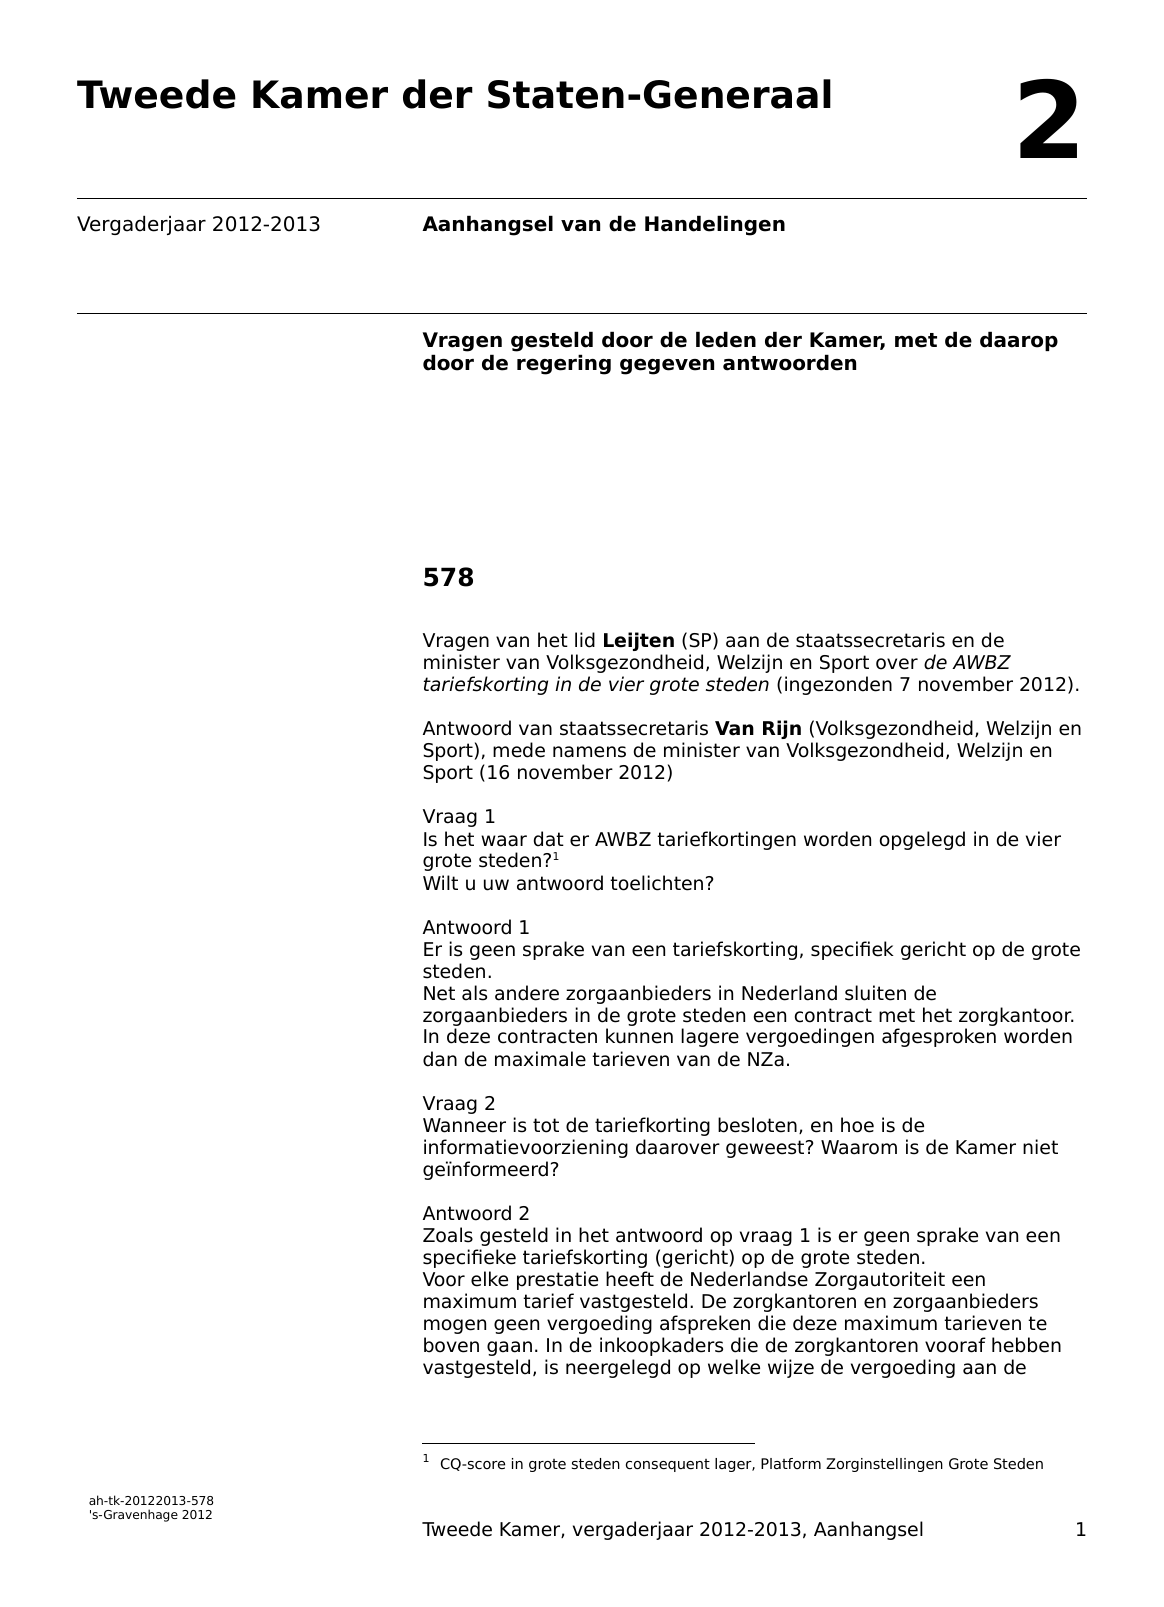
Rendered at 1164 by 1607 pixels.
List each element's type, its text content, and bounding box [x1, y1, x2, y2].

text Er is geen sprake van een tariefskorting, specifiek gericht op de grote steden. [422, 938, 1087, 982]
text Zoals gesteld in het antwoord op vraag 1 is er geen sprake van een specifieke tariefskorting (gericht) op de grote steden. [422, 1225, 1087, 1269]
table_cell Aanhangsel van de Handelingen [422, 199, 1087, 313]
text Vragen van het lid Leijten (SP) aan de staatssecretaris en de minister van Volksgezondheid, Welzijn en Sport over de AWBZ tariefskorting in de vier grote steden (ingezonden 7 november 2012). [422, 630, 1087, 696]
text Voor elke prestatie heeft de Nederlandse Zorgautoriteit een maximum tarief vastgesteld. De zorgkantoren en zorgaanbieders mogen geen vergoeding afspreken die deze maximum tarieven te boven gaan. In de inkoopkaders die de zorgkantoren vooraf hebben vastgesteld, is neergelegd op welke wijze de vergoeding aan de [422, 1269, 1087, 1378]
text Antwoord 2 [422, 1203, 1087, 1225]
table_cell Vergaderjaar 2012-2013 [77, 199, 422, 313]
text Vraag 1 [422, 806, 1087, 828]
text Wanneer is tot de tariefkorting besloten, en hoe is de informatievoorziening daarover geweest? Waarom is de Kamer niet geïnformeerd? [422, 1114, 1087, 1181]
text Antwoord 1 [422, 917, 1087, 938]
table_cell Vragen gesteld door de leden der Kamer, met de daarop door de regering gegeven antwoorden [422, 314, 1087, 375]
table_header 2 [886, 59, 1087, 198]
text 's-Gravenhage 2012 [88, 1508, 323, 1522]
text 578 [422, 563, 1087, 592]
text Is het waar dat er AWBZ tariefkortingen worden opgelegd in de vier grote steden? [422, 828, 1087, 872]
text CQ-score in grote steden consequent lager, Platform Zorginstellingen Grote Steden [422, 1452, 1087, 1474]
text ah-tk-20122013-578 [88, 1494, 323, 1508]
text Wilt u uw antwoord toelichten? [422, 872, 1087, 894]
text Net als andere zorgaanbieders in Nederland sluiten de zorgaanbieders in de grote steden een contract met het zorgkantoor. In deze contracten kunnen lagere vergoedingen afgesproken worden dan de maximale tarieven van de NZa. [422, 982, 1087, 1070]
table_header Tweede Kamer der Staten-Generaal [77, 59, 886, 198]
text Antwoord van staatssecretaris Van Rijn (Volksgezondheid, Welzijn en Sport), mede namens de minister van Volksgezondheid, Welzijn en Sport (16 november 2012) [422, 718, 1087, 784]
text Vraag 2 [422, 1093, 1087, 1114]
table_cell [77, 314, 422, 375]
